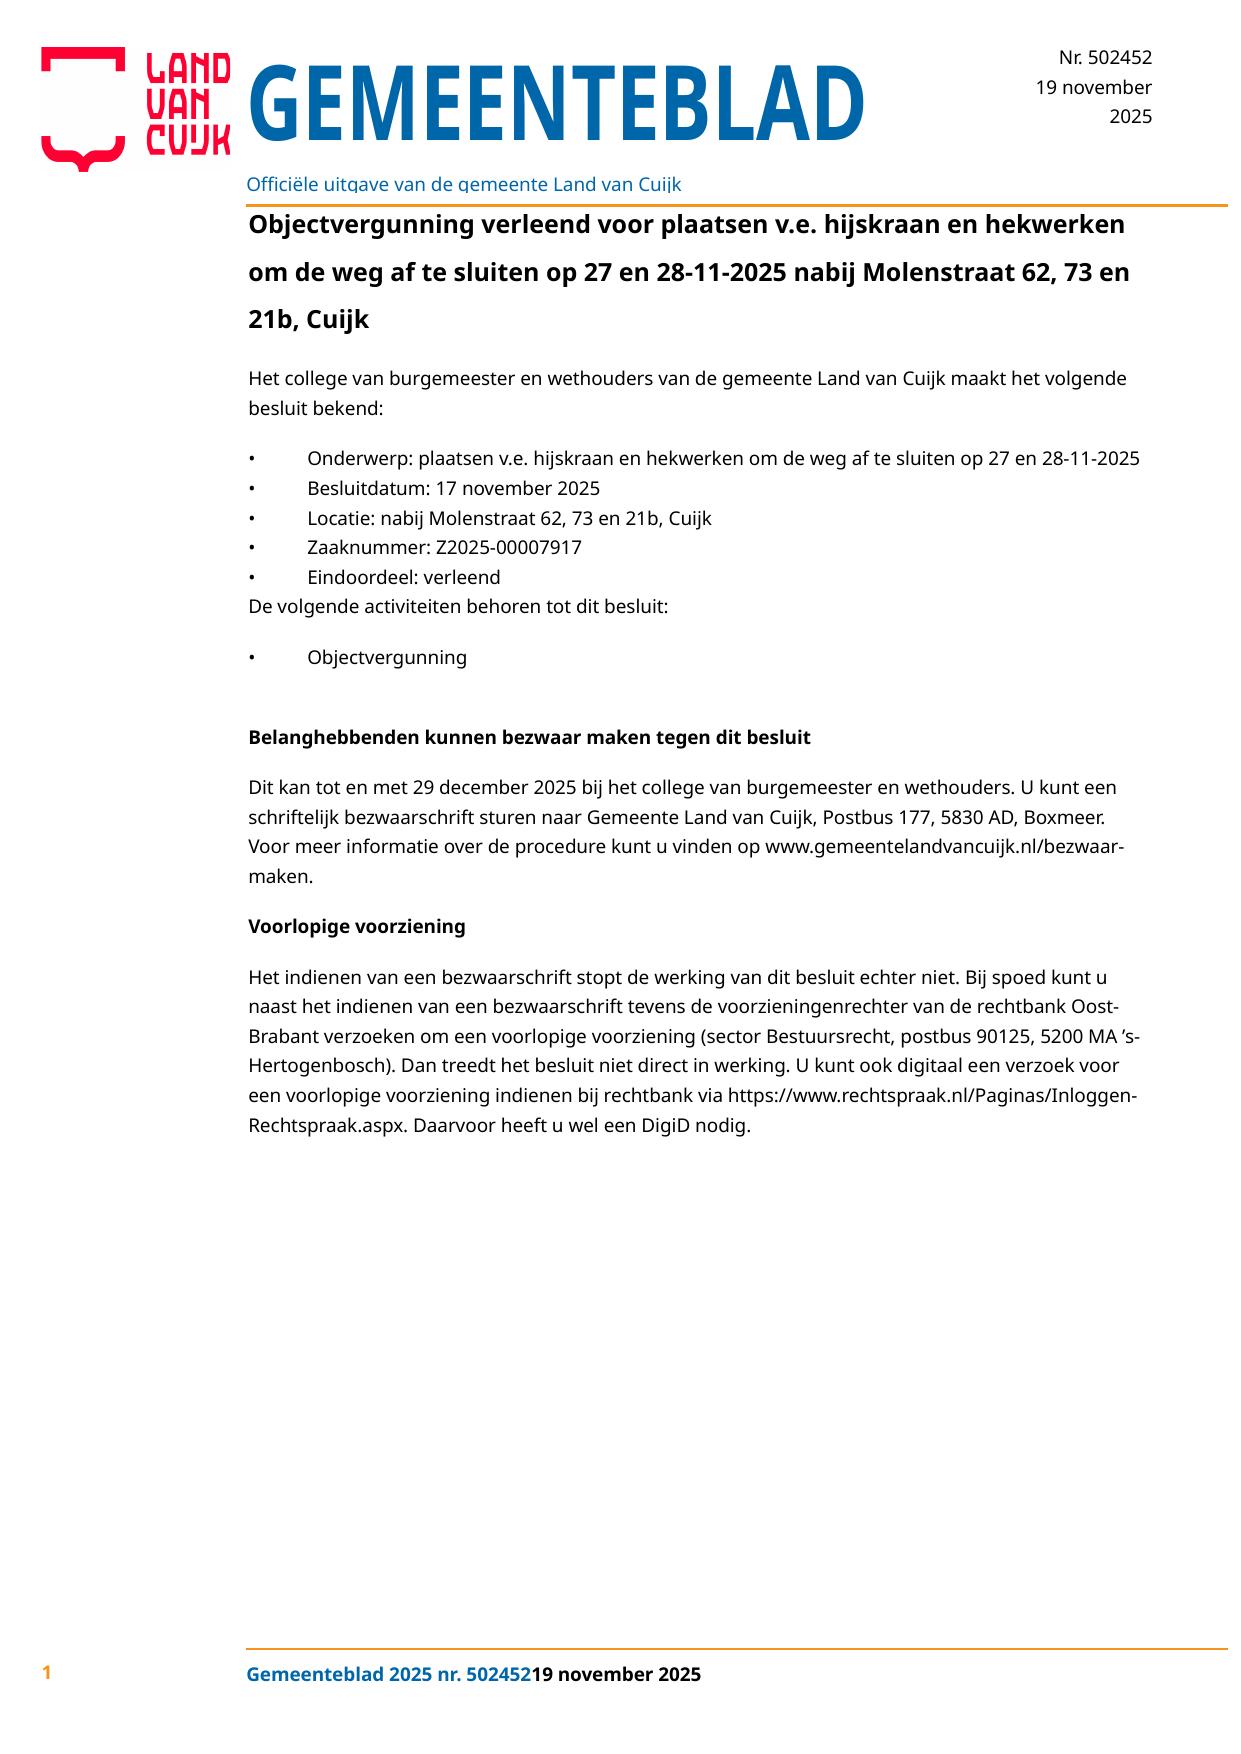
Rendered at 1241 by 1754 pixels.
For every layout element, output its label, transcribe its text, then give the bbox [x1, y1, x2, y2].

list Locatie: nabij Molenstraat 62, 73 en 21b, Cuijk [248, 505, 1152, 530]
text Dit kan tot en met 29 december 2025 bij het college van burgemeester en wethouders. U kunt een schriftelijk bezwaarschrift sturen naar Gemeente Land van Cuijk, Postbus 177, 5830 AD, Boxmeer. Voor meer informatie over de procedure kunt u vinden op www.gemeentelandvancuijk.nl/bezwaar-maken. [248, 774, 1152, 889]
text Objectvergunning verleend voor plaatsen v.e. hijskraan en hekwerken om de weg af te sluiten op 27 en 28-11-2025 nabij Molenstraat 62, 73 en 21b, Cuijk [248, 207, 1152, 336]
list Besluitdatum: 17 november 2025 [248, 475, 1152, 501]
list Objectvergunning [248, 644, 1152, 669]
list Eindoordeel: verleend [248, 564, 1152, 589]
text Het college van burgemeester en wethouders van de gemeente Land van Cuijk maakt het volgende besluit bekend: [248, 366, 1152, 421]
text Belanghebbenden kunnen bezwaar maken tegen dit besluit [248, 724, 1152, 749]
text Het indienen van een bezwaarschrift stopt de werking van dit besluit echter niet. Bij spoed kunt u naast het indienen van een bezwaarschrift tevens de voorzieningenrechter van de rechtbank Oost-Brabant verzoeken om een voorlopige voorziening (sector Bestuursrecht, postbus 90125, 5200 MA ’s-Hertogenbosch). Dan treedt het besluit niet direct in werking. U kunt ook digitaal een verzoek voor een voorlopige voorziening indienen bij rechtbank via https://www.rechtspraak.nl/Paginas/Inloggen-Rechtspraak.aspx. Daarvoor heeft u wel een DigiD nodig. [248, 964, 1152, 1137]
list Zaaknummer: Z2025-00007917 [248, 534, 1152, 560]
text De volgende activiteiten behoren tot dit besluit: [248, 593, 1152, 619]
list Onderwerp: plaatsen v.e. hijskraan en hekwerken om de weg af te sluiten op 27 en 28-11-2025 [248, 446, 1152, 471]
text Voorlopige voorziening [248, 913, 1152, 939]
picture [41, 47, 231, 172]
